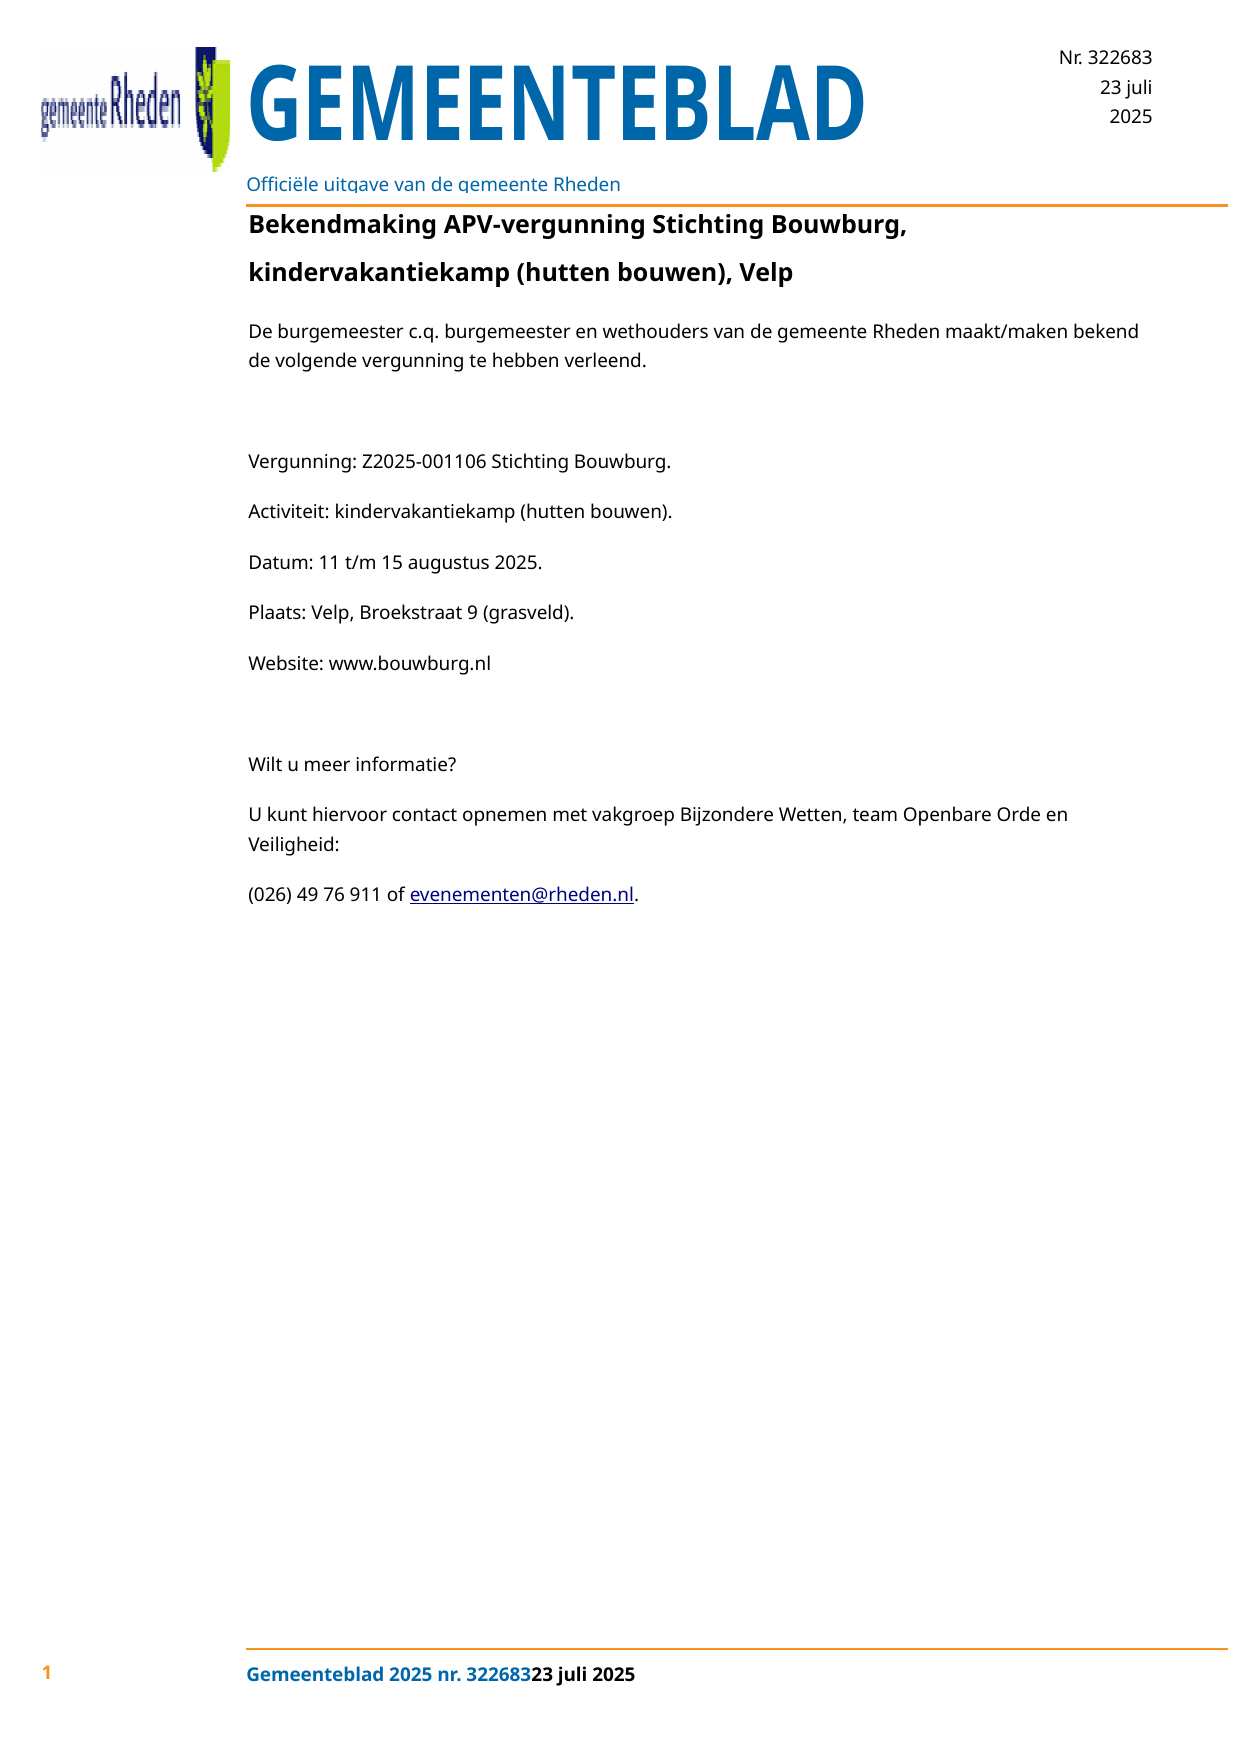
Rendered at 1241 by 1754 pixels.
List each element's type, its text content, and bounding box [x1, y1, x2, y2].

text Wilt u meer informatie? [248, 751, 1152, 777]
text Bekendmaking APV-vergunning Stichting Bouwburg, kindervakantiekamp (hutten bouwen), Velp [248, 207, 1152, 288]
text De burgemeester c.q. burgemeester en wethouders van de gemeente Rheden maakt/maken bekend de volgende vergunning te hebben verleend. [248, 318, 1152, 373]
text (026) 49 76 911 of evenementen@rheden.nl. [248, 881, 1152, 907]
text Activiteit: kindervakantiekamp (hutten bouwen). [248, 499, 1152, 524]
text Vergunning: Z2025-001106 Stichting Bouwburg. [248, 448, 1152, 474]
picture [41, 47, 231, 172]
text Datum: 11 t/m 15 augustus 2025. [248, 549, 1152, 575]
text U kunt hiervoor contact opnemen met vakgroep Bijzondere Wetten, team Openbare Orde en Veiligheid: [248, 801, 1152, 857]
text Website: www.bouwburg.nl [248, 650, 1152, 676]
text Plaats: Velp, Broekstraat 9 (grasveld). [248, 599, 1152, 625]
